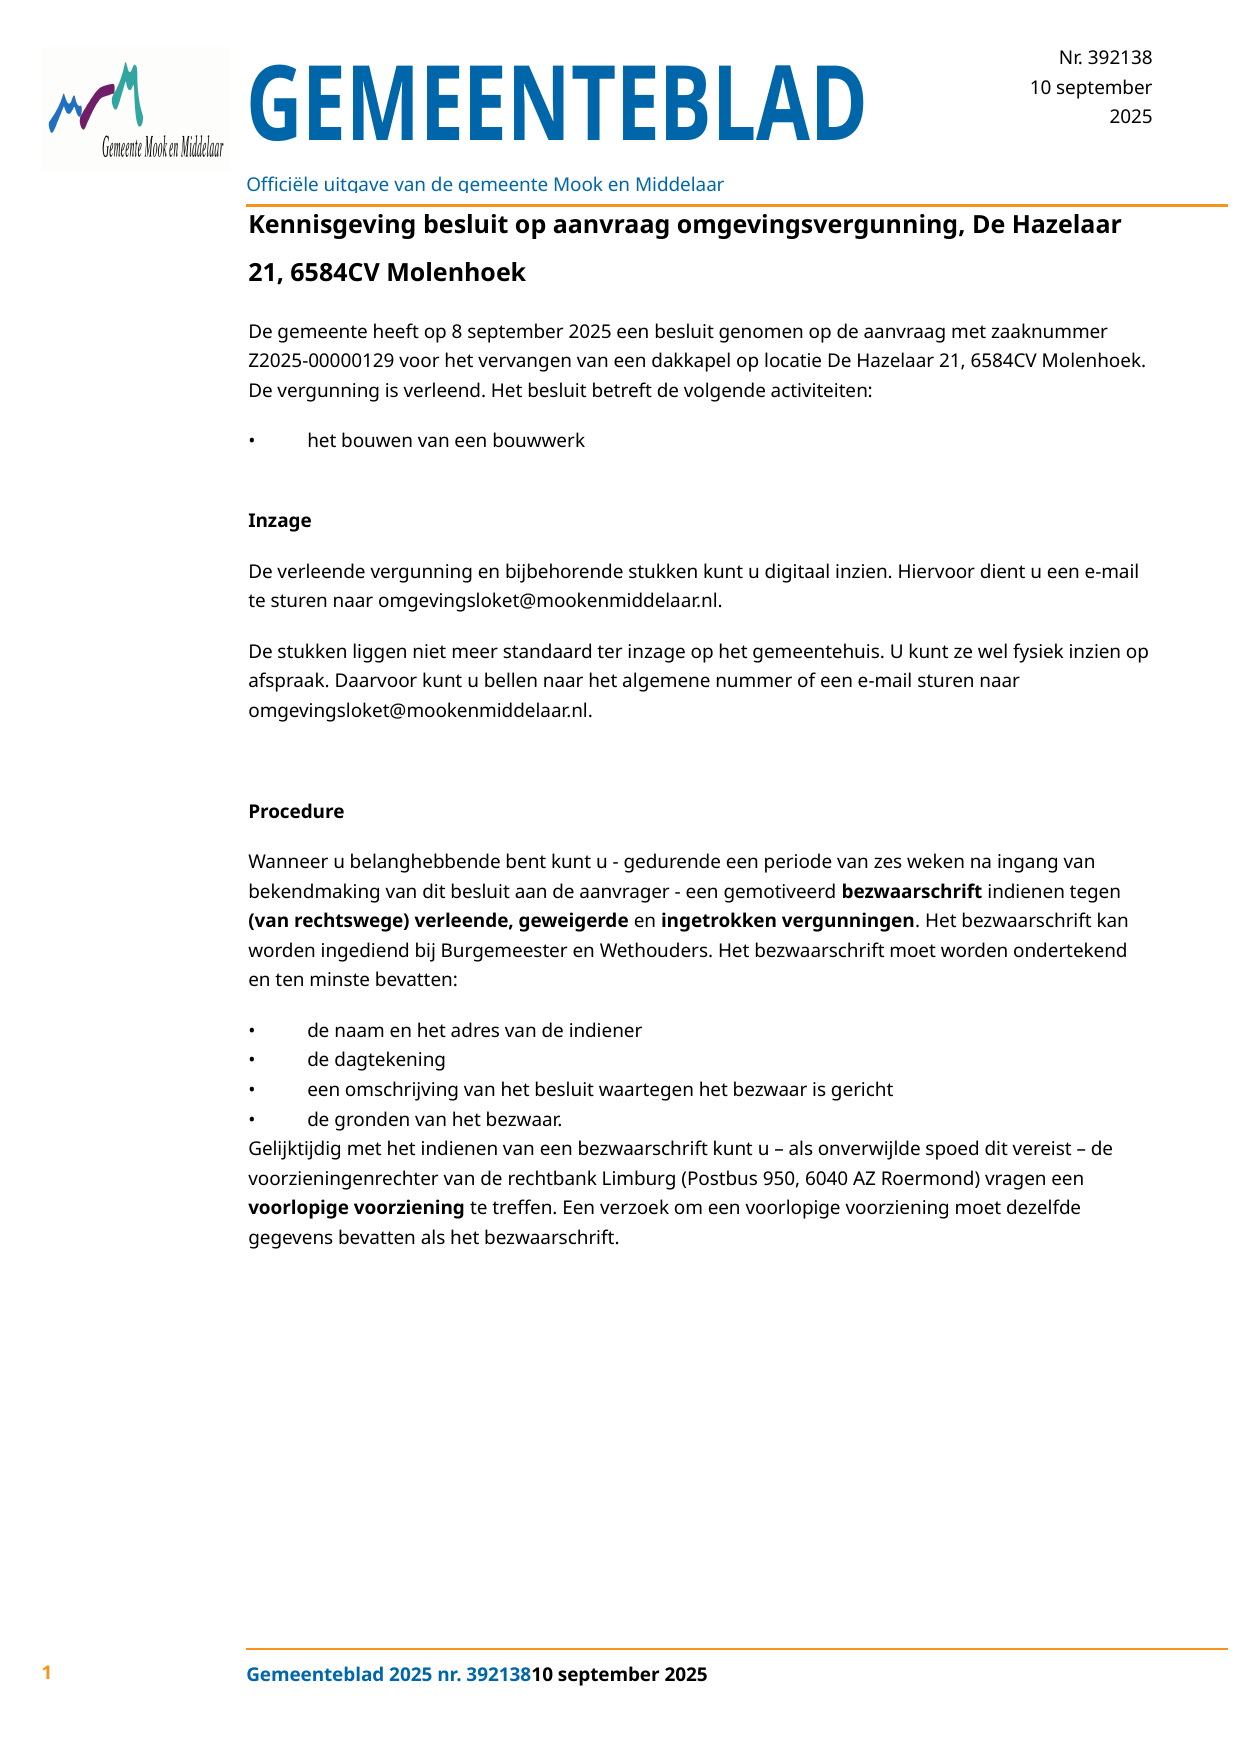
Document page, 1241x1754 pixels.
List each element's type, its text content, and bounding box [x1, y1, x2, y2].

text Inzage [248, 507, 1152, 533]
text Gelijktijdig met het indienen van een bezwaarschrift kunt u – als onverwijlde spoed dit vereist – de voorzieningenrechter van de rechtbank Limburg (Postbus 950, 6040 AZ Roermond) vragen een voorlopige voorziening te treffen. Een verzoek om een voorlopige voorziening moet dezelfde gegevens bevatten als het bezwaarschrift. [248, 1135, 1152, 1250]
list de dagtekening [248, 1047, 1152, 1072]
list de naam en het adres van de indiener [248, 1017, 1152, 1043]
list de gronden van het bezwaar. [248, 1106, 1152, 1132]
text De stukken liggen niet meer standaard ter inzage op het gemeentehuis. U kunt ze wel fysiek inzien op afspraak. Daarvoor kunt u bellen naar het algemene nummer of een e-mail sturen naar omgevingsloket@mookenmiddelaar.nl. [248, 638, 1152, 723]
text De gemeente heeft op 8 september 2025 een besluit genomen op de aanvraag met zaaknummer Z2025-00000129 voor het vervangen van een dakkapel op locatie De Hazelaar 21, 6584CV Molenhoek. De vergunning is verleend. Het besluit betreft de volgende activiteiten: [248, 318, 1152, 403]
text De verleende vergunning en bijbehorende stukken kunt u digitaal inzien. Hiervoor dient u een e-mail te sturen naar omgevingsloket@mookenmiddelaar.nl. [248, 558, 1152, 613]
text Procedure [248, 798, 1152, 824]
text Kennisgeving besluit op aanvraag omgevingsvergunning, De Hazelaar 21, 6584CV Molenhoek [248, 207, 1152, 288]
picture [41, 47, 231, 172]
list een omschrijving van het besluit waartegen het bezwaar is gericht [248, 1076, 1152, 1102]
text Wanneer u belanghebbende bent kunt u - gedurende een periode van zes weken na ingang van bekendmaking van dit besluit aan de aanvrager - een gemotiveerd bezwaarschrift indienen tegen (van rechtswege) verleende, geweigerde en ingetrokken vergunningen. Het bezwaarschrift kan worden ingediend bij Burgemeester en Wethouders. Het bezwaarschrift moet worden ondertekend en ten minste bevatten: [248, 848, 1152, 992]
list het bouwen van een bouwwerk [248, 427, 1152, 453]
